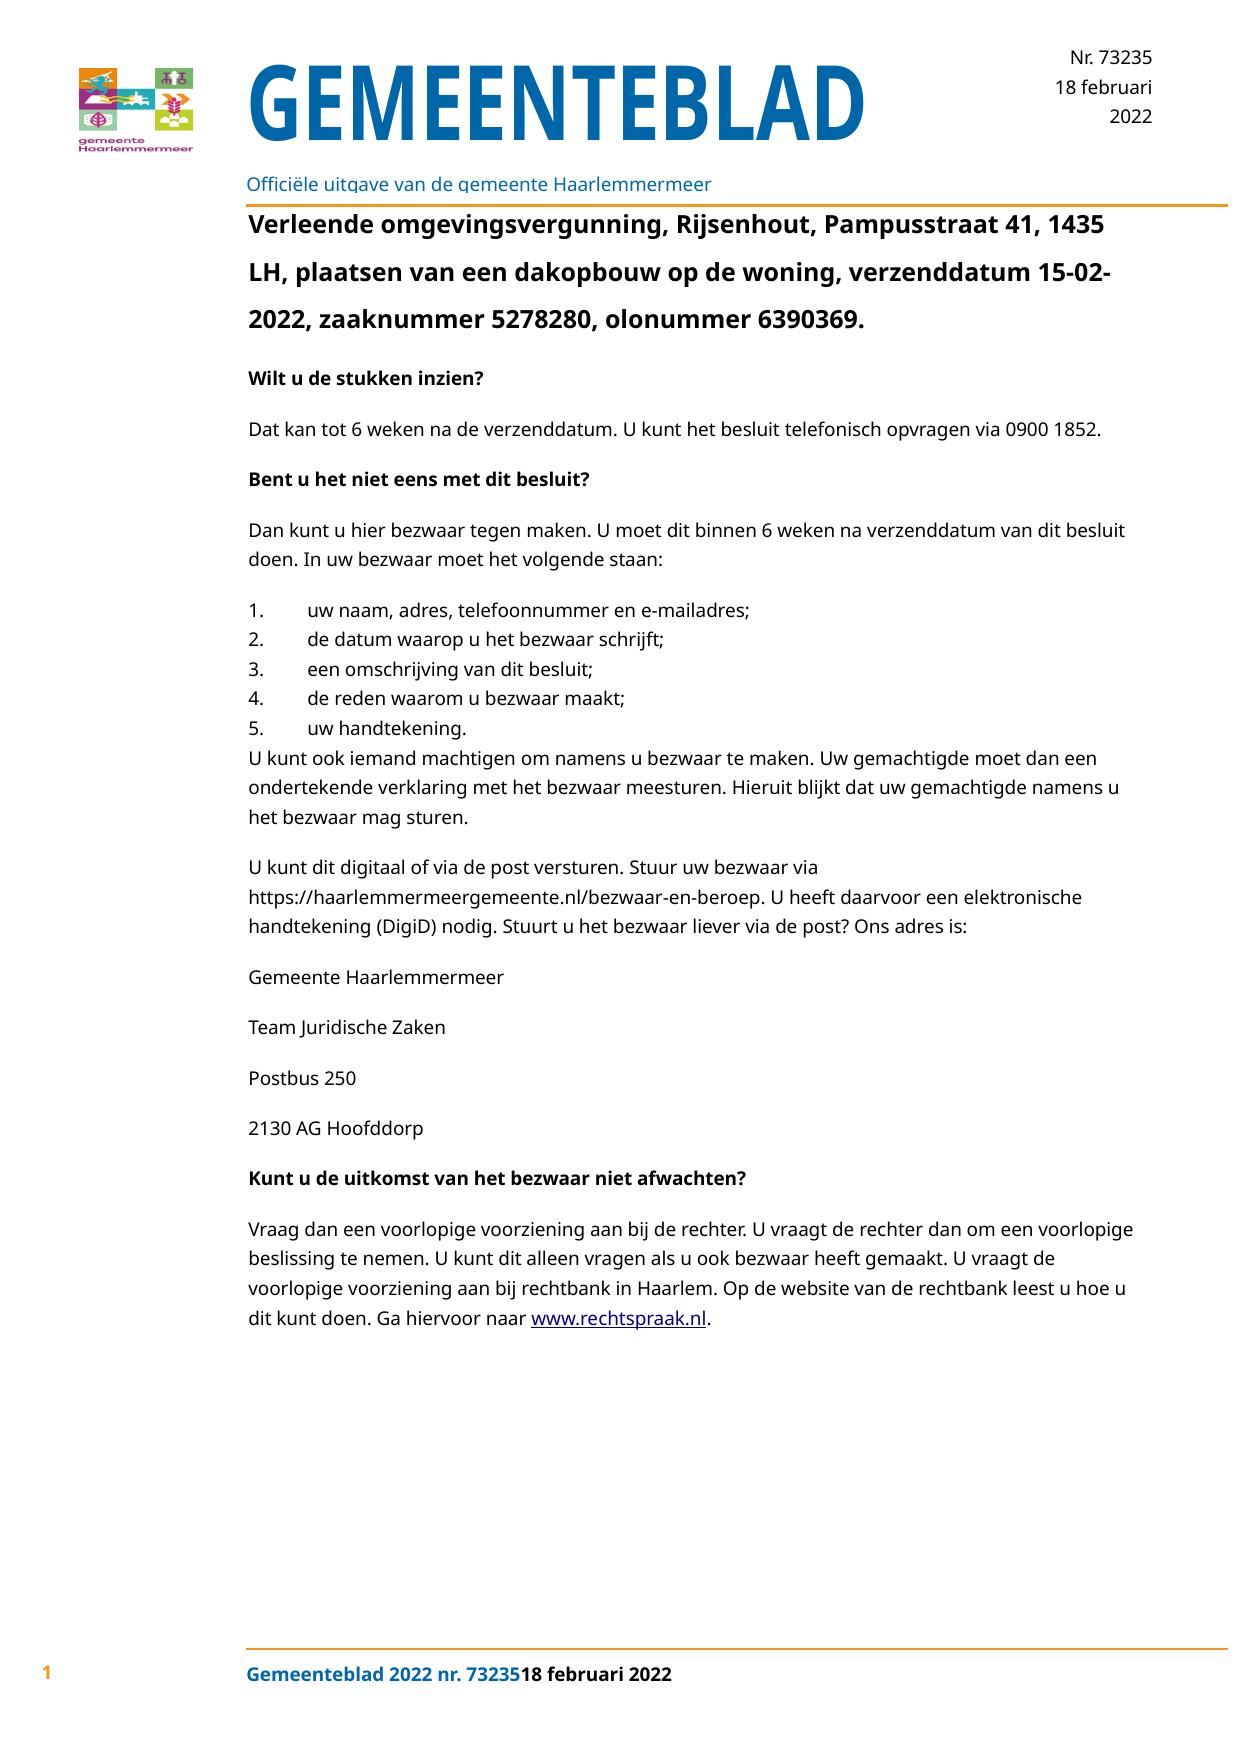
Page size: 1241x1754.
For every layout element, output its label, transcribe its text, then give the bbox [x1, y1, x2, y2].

text Dat kan tot 6 weken na de verzenddatum. U kunt het besluit telefonisch opvragen via 0900 1852. [248, 416, 1152, 442]
list een omschrijving van dit besluit; [248, 656, 1152, 682]
text Verleende omgevingsvergunning, Rijsenhout, Pampusstraat 41, 1435 LH, plaatsen van een dakopbouw op de woning, verzenddatum 15-02-2022, zaaknummer 5278280, olonummer 6390369. [248, 207, 1152, 336]
text Dan kunt u hier bezwaar tegen maken. U moet dit binnen 6 weken na verzenddatum van dit besluit doen. In uw bezwaar moet het volgende staan: [248, 517, 1152, 572]
text Bent u het niet eens met dit besluit? [248, 466, 1152, 492]
list uw handtekening. [248, 715, 1152, 741]
text Kunt u de uitkomst van het bezwaar niet afwachten? [248, 1166, 1152, 1191]
list uw naam, adres, telefoonnummer en e-mailadres; [248, 597, 1152, 622]
text U kunt dit digitaal of via de post versturen. Stuur uw bezwaar via https://haarlemmermeergemeente.nl/bezwaar-en-beroep. U heeft daarvoor een elektronische handtekening (DigiD) nodig. Stuurt u het bezwaar liever via de post? Ons adres is: [248, 854, 1152, 939]
list de reden waarom u bezwaar maakt; [248, 686, 1152, 711]
list de datum waarop u het bezwaar schrijft; [248, 626, 1152, 652]
picture [41, 47, 231, 172]
text Postbus 250 [248, 1065, 1152, 1090]
text Gemeente Haarlemmermeer [248, 964, 1152, 989]
text U kunt ook iemand machtigen om namens u bezwaar te maken. Uw gemachtigde moet dan een ondertekende verklaring met het bezwaar meesturen. Hieruit blijkt dat uw gemachtigde namens u het bezwaar mag sturen. [248, 745, 1152, 829]
text Vraag dan een voorlopige voorziening aan bij de rechter. U vraagt de rechter dan om een voorlopige beslissing te nemen. U kunt dit alleen vragen als u ook bezwaar heeft gemaakt. U vraagt de voorlopige voorziening aan bij rechtbank in Haarlem. Op de website van de rechtbank leest u hoe u dit kunt doen. Ga hiervoor naar www.rechtspraak.nl. [248, 1216, 1152, 1330]
text Wilt u de stukken inzien? [248, 366, 1152, 391]
text Team Juridische Zaken [248, 1014, 1152, 1040]
text 2130 AG Hoofddorp [248, 1115, 1152, 1141]
